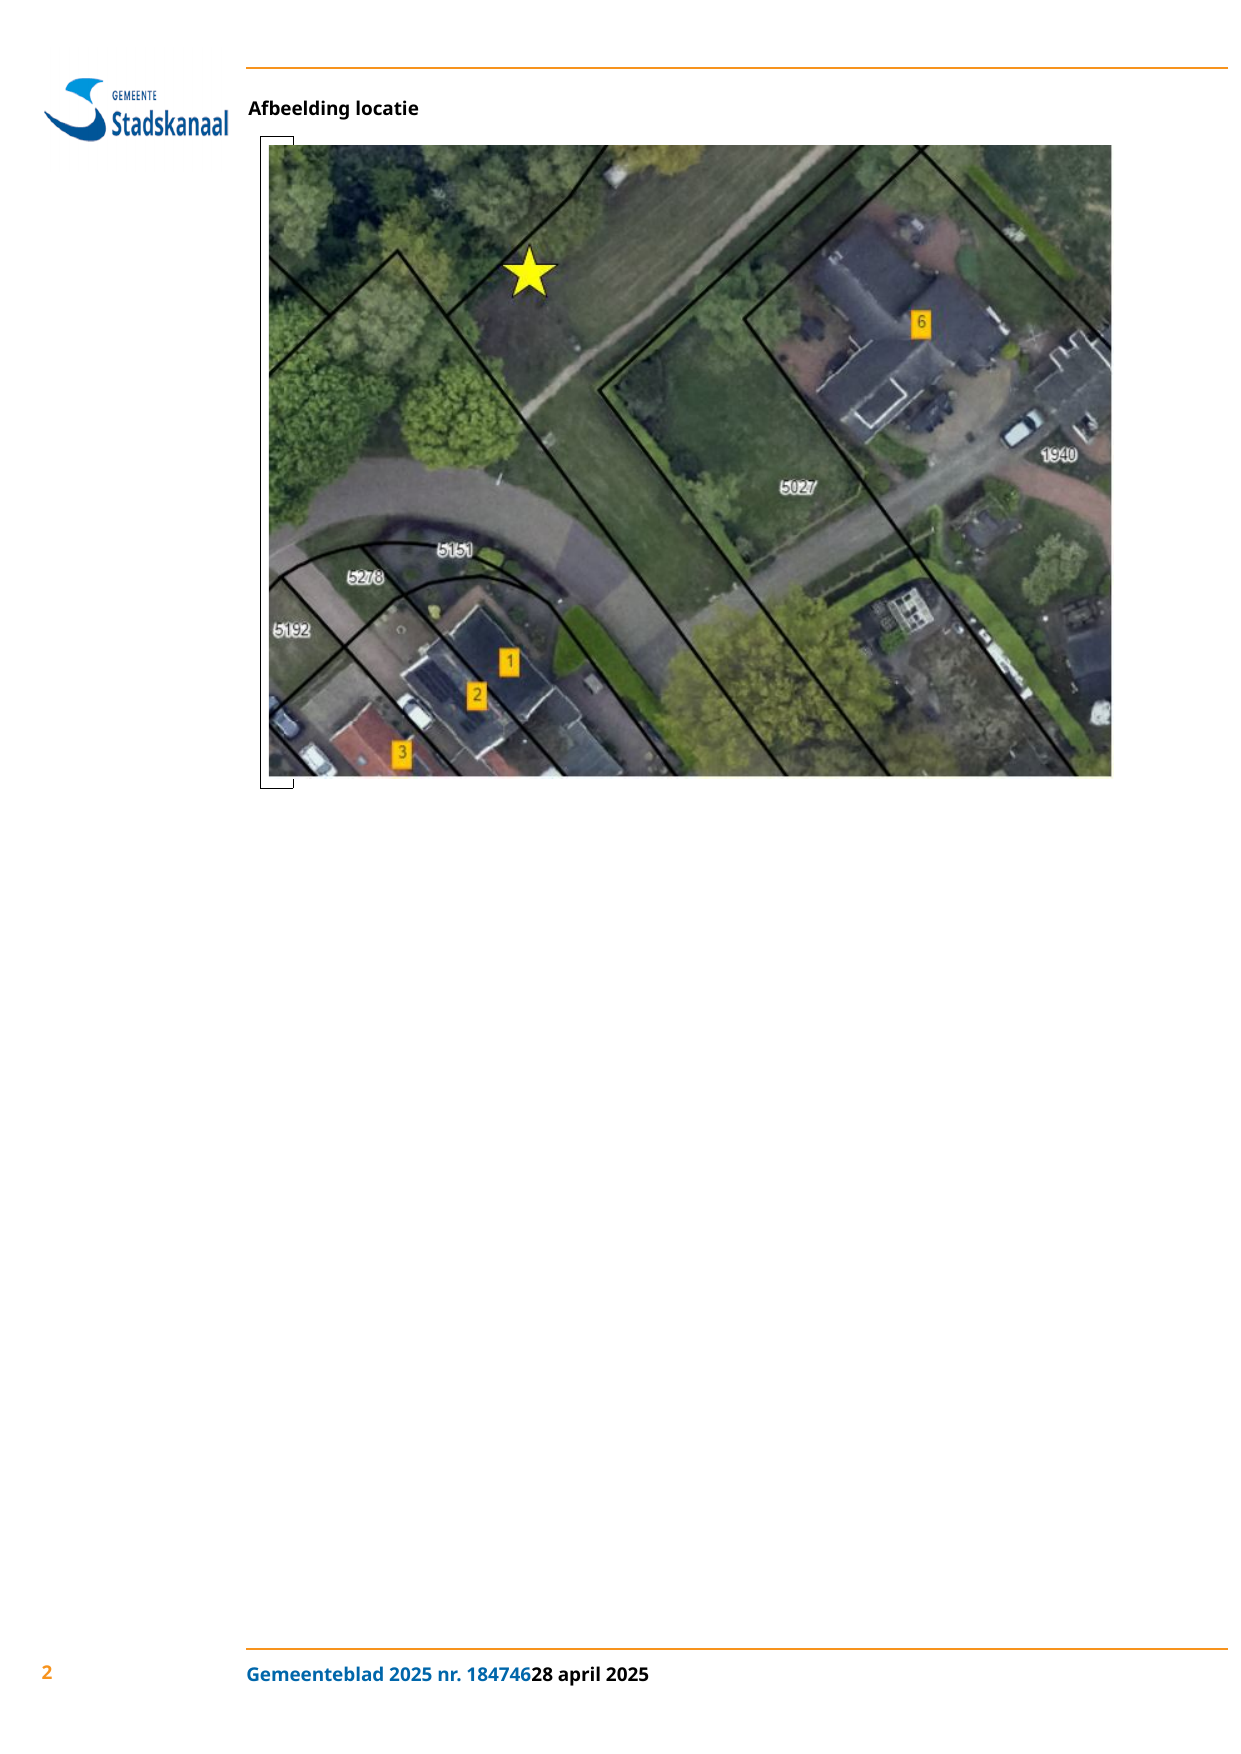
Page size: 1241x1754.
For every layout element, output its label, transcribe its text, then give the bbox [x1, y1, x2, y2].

picture [41, 47, 231, 172]
picture [268, 145, 1114, 779]
text Afbeelding locatie [248, 95, 1152, 121]
